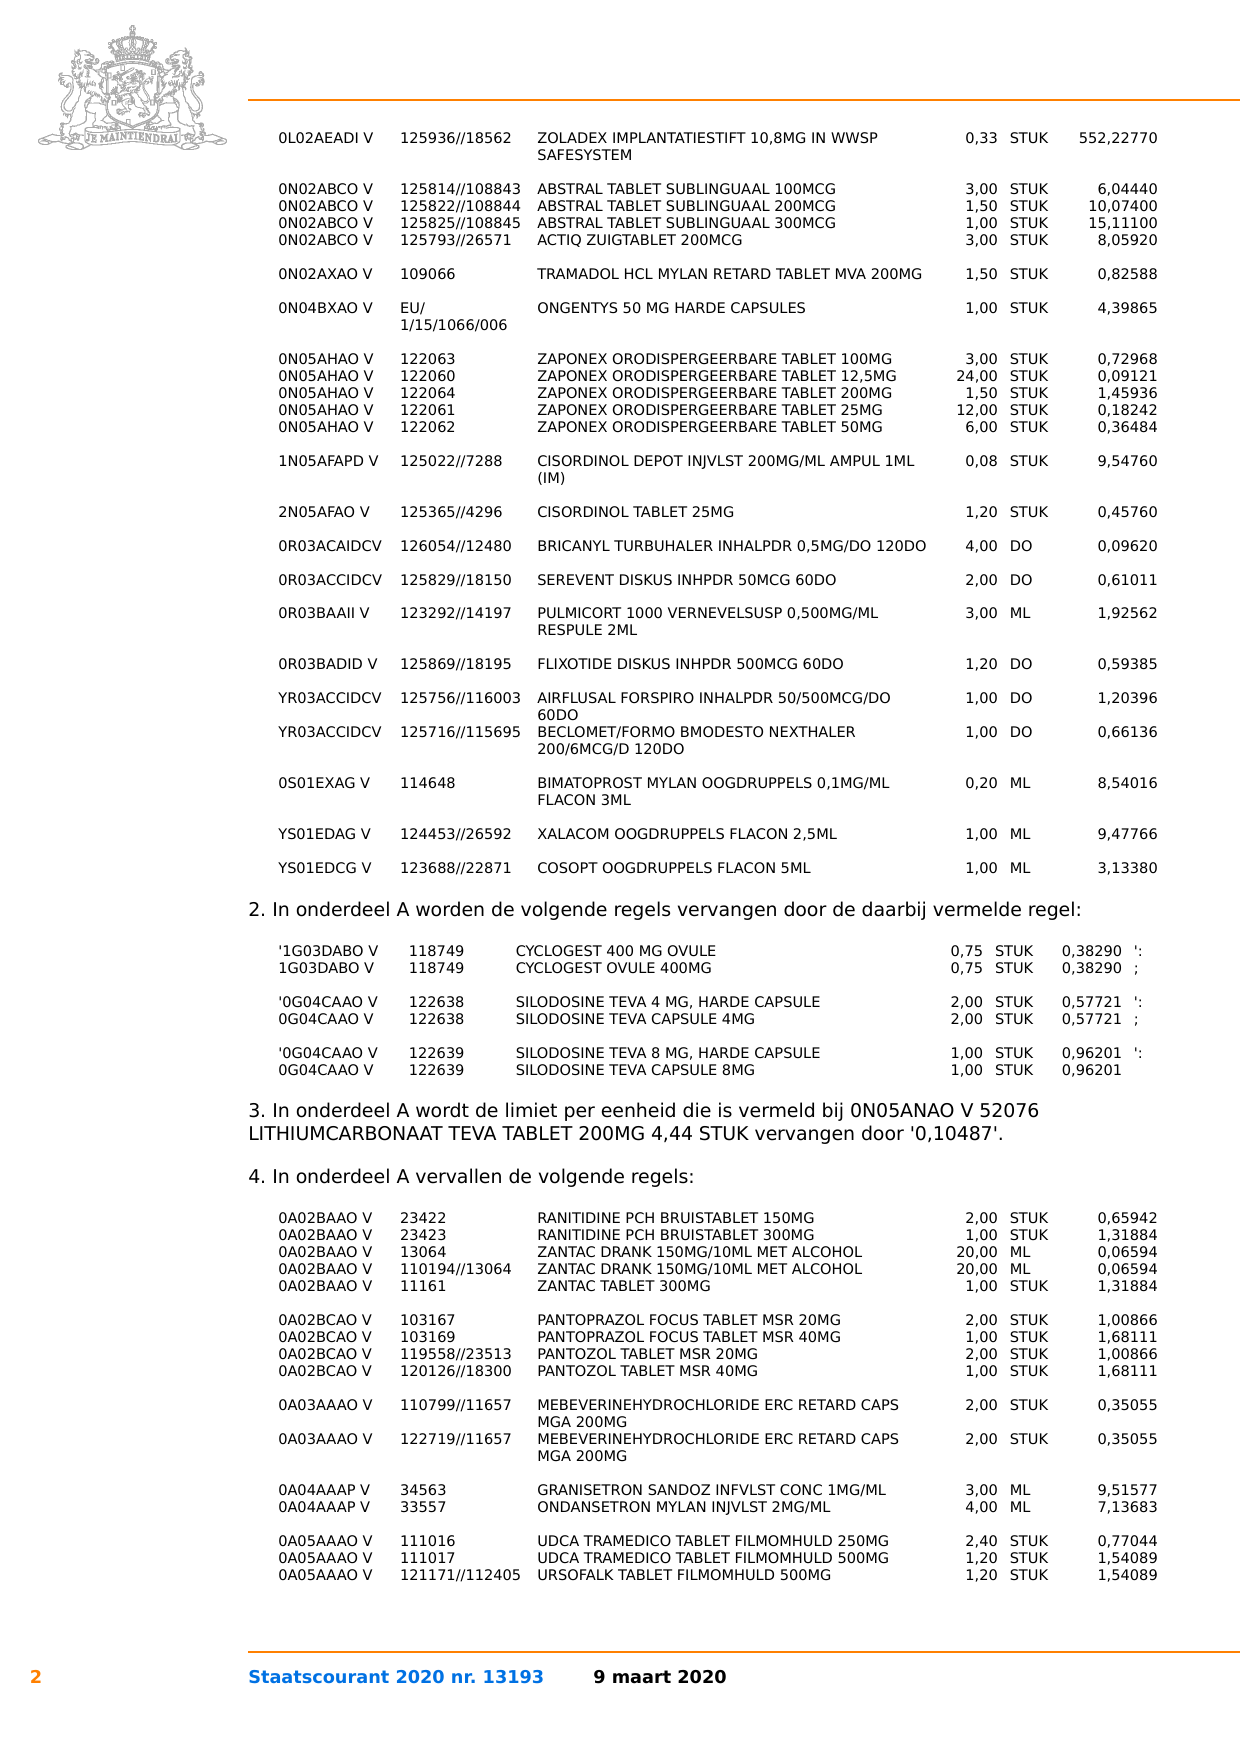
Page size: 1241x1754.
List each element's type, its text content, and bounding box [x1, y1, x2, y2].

table_cell 1,20 [942, 1567, 1003, 1584]
table_cell 126054//12480 [394, 538, 531, 554]
table_cell 9,47766 [1065, 826, 1163, 843]
table_cell 2,00 [926, 994, 989, 1011]
table_cell 110194//13064 [394, 1261, 531, 1278]
table_cell [278, 809, 1163, 826]
table_cell [278, 486, 1163, 503]
table_cell [1128, 1028, 1163, 1044]
table_cell 0A02BCAO V [278, 1346, 394, 1363]
table_cell CISORDINOL DEPOT INJVLST 200MG/ML AMPUL 1ML (IM) [531, 453, 942, 486]
table_cell 122638 [403, 1011, 509, 1028]
table_cell 0A05AAAO V [278, 1567, 394, 1584]
table_cell 1,20 [942, 504, 1003, 520]
table_cell STUK [1004, 351, 1065, 368]
table_cell PANTOPRAZOL FOCUS TABLET MSR 40MG [531, 1329, 942, 1346]
table_cell 1,68111 [1065, 1363, 1163, 1380]
table_cell 0A03AAAO V [278, 1397, 394, 1431]
table_cell 125829//18150 [394, 571, 531, 588]
table_cell ZANTAC DRANK 150MG/10ML MET ALCOHOL [531, 1261, 942, 1278]
table_cell 125936//18562 [394, 130, 531, 164]
table_cell 0A02BCAO V [278, 1312, 394, 1329]
table_cell STUK [1004, 1278, 1065, 1295]
table_cell 0G04CAAO V [278, 1062, 403, 1078]
table_cell 1,50 [942, 266, 1003, 283]
table_cell 0A02BAAO V [278, 1261, 394, 1278]
table_cell MEBEVERINEHYDROCHLORIDE ERC RETARD CAPS MGA 200MG [531, 1397, 942, 1431]
table_cell ML [1004, 775, 1065, 809]
table_cell STUK [989, 1011, 1051, 1028]
table_cell ML [1004, 605, 1065, 639]
table_cell STUK [1004, 1363, 1065, 1380]
table_cell 1,00 [926, 1062, 989, 1078]
table_cell 122639 [403, 1045, 509, 1062]
table_cell [278, 758, 1163, 775]
table_cell 123688//22871 [394, 860, 531, 877]
table_cell 1,00 [942, 860, 1003, 877]
picture [38, 25, 227, 150]
table_cell 1,00866 [1065, 1312, 1163, 1329]
table_cell '0G04CAAO V [278, 994, 403, 1011]
table_cell MEBEVERINEHYDROCHLORIDE ERC RETARD CAPS MGA 200MG [531, 1431, 942, 1465]
table_cell 0S01EXAG V [278, 775, 394, 809]
table_cell 0,35055 [1065, 1431, 1163, 1465]
table_cell 122062 [394, 419, 531, 436]
table_cell 23423 [394, 1227, 531, 1244]
table_header 0,38290 [1051, 943, 1128, 960]
table_cell 0,09121 [1065, 368, 1163, 384]
table_cell 552,22770 [1065, 130, 1163, 164]
table_cell 15,11100 [1065, 215, 1163, 232]
table_cell 1,00 [942, 1329, 1003, 1346]
table_cell CYCLOGEST OVULE 400MG [510, 960, 926, 977]
table_cell 0N05AHAO V [278, 402, 394, 418]
table_cell 3,00 [942, 1482, 1003, 1499]
table_cell [278, 1465, 1163, 1482]
table_cell 125814//108843 [394, 181, 531, 198]
table_cell 118749 [403, 960, 509, 977]
table_cell STUK [989, 1045, 1051, 1062]
table_cell PULMICORT 1000 VERNEVELSUSP 0,500MG/ML RESPULE 2ML [531, 605, 942, 639]
table_cell 2,00 [942, 1431, 1003, 1465]
table_cell 0R03ACCIDCV [278, 571, 394, 588]
table_cell 1,50 [942, 198, 1003, 215]
table_cell 1,00 [942, 300, 1003, 334]
table_cell ONDANSETRON MYLAN INJVLST 2MG/ML [531, 1499, 942, 1516]
table_cell BIMATOPROST MYLAN OOGDRUPPELS 0,1MG/ML FLACON 3ML [531, 775, 942, 809]
table_cell 0,36484 [1065, 419, 1163, 436]
table_cell 0N04BXAO V [278, 300, 394, 334]
table_cell 122638 [403, 994, 509, 1011]
table_cell SILODOSINE TEVA 8 MG, HARDE CAPSULE [510, 1045, 926, 1062]
table_cell 0,66136 [1065, 724, 1163, 758]
table_cell 0A02BCAO V [278, 1363, 394, 1380]
table_cell 0,96201 [1051, 1062, 1128, 1078]
table_cell 0,06594 [1065, 1261, 1163, 1278]
table_cell 121171//112405 [394, 1567, 531, 1584]
text 3. In onderdeel A wordt de limiet per eenheid die is vermeld bij 0N05ANAO V 52076 LITHIUMCARBONAAT TEVA TABLET 200MG 4,44 STUK vervangen door '0,10487'. [248, 1100, 1163, 1144]
table_cell 0A02BAAO V [278, 1227, 394, 1244]
table_cell 8,54016 [1065, 775, 1163, 809]
table_cell 122639 [403, 1062, 509, 1078]
table_cell ML [1004, 860, 1065, 877]
table_cell 0A02BAAO V [278, 1244, 394, 1261]
table_cell 0,96201 [1051, 1045, 1128, 1062]
table_cell 114648 [394, 775, 531, 809]
table_cell STUK [989, 994, 1051, 1011]
table_cell 103169 [394, 1329, 531, 1346]
table_cell STUK [1004, 402, 1065, 418]
table_cell 0,35055 [1065, 1397, 1163, 1431]
table_header ': [1128, 943, 1163, 960]
table_cell 125716//115695 [394, 724, 531, 758]
table_cell [278, 554, 1163, 571]
table_cell 4,00 [942, 1499, 1003, 1516]
table_cell 103167 [394, 1312, 531, 1329]
table_cell 12,00 [942, 402, 1003, 418]
table_cell 119558//23513 [394, 1346, 531, 1363]
table_cell ZAPONEX ORODISPERGEERBARE TABLET 12,5MG [531, 368, 942, 384]
table_cell [278, 436, 1163, 452]
table_cell 1,20396 [1065, 690, 1163, 724]
table_cell 8,05920 [1065, 232, 1163, 249]
table_cell 122063 [394, 351, 531, 368]
table_cell STUK [1004, 232, 1065, 249]
table_cell 1,68111 [1065, 1329, 1163, 1346]
table_cell ABSTRAL TABLET SUBLINGUAAL 200MCG [531, 198, 942, 215]
table_cell [278, 977, 1128, 994]
table_cell 0A04AAAP V [278, 1499, 394, 1516]
table_cell 2N05AFAO V [278, 504, 394, 520]
table_header RANITIDINE PCH BRUISTABLET 150MG [531, 1210, 942, 1227]
table_cell ABSTRAL TABLET SUBLINGUAAL 300MCG [531, 215, 942, 232]
table_cell 4,00 [942, 538, 1003, 554]
table_cell STUK [1004, 453, 1065, 486]
table_cell 125022//7288 [394, 453, 531, 486]
table_cell 0,77044 [1065, 1533, 1163, 1550]
table_cell [1128, 977, 1163, 994]
table_cell 3,13380 [1065, 860, 1163, 877]
table_cell FLIXOTIDE DISKUS INHPDR 500MCG 60DO [531, 656, 942, 673]
table_cell [278, 1295, 1163, 1312]
table_cell 24,00 [942, 368, 1003, 384]
table_cell ZAPONEX ORODISPERGEERBARE TABLET 25MG [531, 402, 942, 418]
table_cell 1,31884 [1065, 1278, 1163, 1295]
table_cell 13064 [394, 1244, 531, 1261]
table_cell 0,06594 [1065, 1244, 1163, 1261]
table_cell 1,50 [942, 385, 1003, 402]
table_cell XALACOM OOGDRUPPELS FLACON 2,5ML [531, 826, 942, 843]
table_cell [278, 1380, 1163, 1397]
table_cell 0N02AXAO V [278, 266, 394, 283]
table_cell 122061 [394, 402, 531, 418]
table_cell 0N05AHAO V [278, 419, 394, 436]
table_cell 34563 [394, 1482, 531, 1499]
table_cell STUK [1004, 1533, 1065, 1550]
table_cell 1,00 [942, 215, 1003, 232]
table_cell STUK [1004, 1329, 1065, 1346]
table_cell 6,00 [942, 419, 1003, 436]
table_cell 1,00 [942, 826, 1003, 843]
table_cell 3,00 [942, 232, 1003, 249]
table_cell 110799//11657 [394, 1397, 531, 1431]
table_cell STUK [1004, 368, 1065, 384]
table_cell STUK [1004, 1567, 1065, 1584]
table_cell 109066 [394, 266, 531, 283]
table_cell URSOFALK TABLET FILMOMHULD 500MG [531, 1567, 942, 1584]
table_cell STUK [1004, 198, 1065, 215]
table_cell [278, 334, 1163, 351]
table_cell 3,00 [942, 351, 1003, 368]
table_cell STUK [1004, 130, 1065, 164]
table_cell [278, 639, 1163, 656]
table_cell 0R03BADID V [278, 656, 394, 673]
table_cell STUK [1004, 504, 1065, 520]
table_cell [278, 520, 1163, 537]
table_cell 1,54089 [1065, 1567, 1163, 1584]
table_cell 125869//18195 [394, 656, 531, 673]
table_cell 11161 [394, 1278, 531, 1295]
table_header 2,00 [942, 1210, 1003, 1227]
table_cell UDCA TRAMEDICO TABLET FILMOMHULD 500MG [531, 1550, 942, 1567]
table_cell 1,92562 [1065, 605, 1163, 639]
table_header 0,65942 [1065, 1210, 1163, 1227]
table_cell YR03ACCIDCV [278, 690, 394, 724]
table_cell [278, 843, 1163, 860]
table_cell STUK [1004, 266, 1065, 283]
table_cell PANTOPRAZOL FOCUS TABLET MSR 20MG [531, 1312, 942, 1329]
text 4. In onderdeel A vervallen de volgende regels: [248, 1166, 1163, 1188]
table_cell DO [1004, 690, 1065, 724]
table_cell 0N05AHAO V [278, 351, 394, 368]
table_cell 0R03BAAII V [278, 605, 394, 639]
table_cell 0,38290 [1051, 960, 1128, 977]
table_cell EU/1/15/1066/006 [394, 300, 531, 334]
table_cell [278, 283, 1163, 300]
table_cell 1N05AFAPD V [278, 453, 394, 486]
table_cell 111016 [394, 1533, 531, 1550]
table_cell ML [1004, 1244, 1065, 1261]
table_cell STUK [1004, 1550, 1065, 1567]
table_cell 0A02BCAO V [278, 1329, 394, 1346]
table_cell ML [1004, 1261, 1065, 1278]
table_cell [278, 1516, 1163, 1533]
table_cell [278, 249, 1163, 266]
table_cell 122719//11657 [394, 1431, 531, 1465]
table_cell STUK [1004, 300, 1065, 334]
table_cell 9,54760 [1065, 453, 1163, 486]
table_cell SILODOSINE TEVA CAPSULE 8MG [510, 1062, 926, 1078]
table_cell 0N05AHAO V [278, 368, 394, 384]
table_cell YS01EDAG V [278, 826, 394, 843]
table_cell STUK [1004, 215, 1065, 232]
table_cell CISORDINOL TABLET 25MG [531, 504, 942, 520]
table_cell 0N05AHAO V [278, 385, 394, 402]
table_cell 10,07400 [1065, 198, 1163, 215]
table_cell 124453//26592 [394, 826, 531, 843]
table_cell STUK [1004, 1346, 1065, 1363]
table_cell YS01EDCG V [278, 860, 394, 877]
table_cell ': [1128, 1045, 1163, 1062]
table_cell 20,00 [942, 1244, 1003, 1261]
table_cell ML [1004, 1482, 1065, 1499]
table_cell AIRFLUSAL FORSPIRO INHALPDR 50/500MCG/DO 60DO [531, 690, 942, 724]
table_cell 6,04440 [1065, 181, 1163, 198]
table_cell 0A04AAAP V [278, 1482, 394, 1499]
table_cell TRAMADOL HCL MYLAN RETARD TABLET MVA 200MG [531, 266, 942, 283]
table_cell 125365//4296 [394, 504, 531, 520]
table_header 118749 [403, 943, 509, 960]
table_cell STUK [1004, 385, 1065, 402]
table_header '1G03DABO V [278, 943, 403, 960]
table_cell [278, 673, 1163, 690]
table_cell [1128, 1062, 1163, 1078]
table_cell ZAPONEX ORODISPERGEERBARE TABLET 100MG [531, 351, 942, 368]
table_cell 0N02ABCO V [278, 215, 394, 232]
table_cell 1,00 [926, 1045, 989, 1062]
table_cell 0G04CAAO V [278, 1011, 403, 1028]
table_cell 120126//18300 [394, 1363, 531, 1380]
table_cell 125822//108844 [394, 198, 531, 215]
table_cell UDCA TRAMEDICO TABLET FILMOMHULD 250MG [531, 1533, 942, 1550]
table_cell 1,00 [942, 1363, 1003, 1380]
table_cell BRICANYL TURBUHALER INHALPDR 0,5MG/DO 120DO [531, 538, 942, 554]
table_header STUK [989, 943, 1051, 960]
table_cell STUK [1004, 1312, 1065, 1329]
table_cell 3,00 [942, 181, 1003, 198]
table_cell 0,45760 [1065, 504, 1163, 520]
table_cell [278, 588, 1163, 605]
table_cell 0L02AEADI V [278, 130, 394, 164]
table_cell 20,00 [942, 1261, 1003, 1278]
table_cell 1,00 [942, 724, 1003, 758]
table_cell 122064 [394, 385, 531, 402]
table_cell DO [1004, 538, 1065, 554]
table_cell 0A03AAAO V [278, 1431, 394, 1465]
table_cell 0R03ACAIDCV [278, 538, 394, 554]
table_cell DO [1004, 571, 1065, 588]
table_cell 1,54089 [1065, 1550, 1163, 1567]
table_cell [278, 1028, 1128, 1044]
text 2. In onderdeel A worden de volgende regels vervangen door de daarbij vermelde regel: [248, 899, 1163, 921]
table_cell 0,59385 [1065, 656, 1163, 673]
table_cell 1,31884 [1065, 1227, 1163, 1244]
table_cell ZAPONEX ORODISPERGEERBARE TABLET 200MG [531, 385, 942, 402]
table_cell SILODOSINE TEVA 4 MG, HARDE CAPSULE [510, 994, 926, 1011]
table_cell 0,57721 [1051, 994, 1128, 1011]
table_cell 1,00 [942, 690, 1003, 724]
table_cell ONGENTYS 50 MG HARDE CAPSULES [531, 300, 942, 334]
table_cell RANITIDINE PCH BRUISTABLET 300MG [531, 1227, 942, 1244]
table_cell 125756//116003 [394, 690, 531, 724]
table_cell DO [1004, 656, 1065, 673]
table_cell 0N02ABCO V [278, 198, 394, 215]
table_cell SILODOSINE TEVA CAPSULE 4MG [510, 1011, 926, 1028]
table_cell 2,00 [942, 1346, 1003, 1363]
table_cell 122060 [394, 368, 531, 384]
table_cell 1,20 [942, 1550, 1003, 1567]
table_cell ML [1004, 1499, 1065, 1516]
table_cell 0,75 [926, 960, 989, 977]
table_header STUK [1004, 1210, 1065, 1227]
table_cell 0A05AAAO V [278, 1533, 394, 1550]
table_cell '0G04CAAO V [278, 1045, 403, 1062]
table_cell 0A02BAAO V [278, 1278, 394, 1295]
table_cell ; [1128, 1011, 1163, 1028]
table_cell 0N02ABCO V [278, 232, 394, 249]
table_cell ABSTRAL TABLET SUBLINGUAAL 100MCG [531, 181, 942, 198]
table_cell STUK [989, 1062, 1051, 1078]
table_cell 4,39865 [1065, 300, 1163, 334]
table_cell ZOLADEX IMPLANTATIESTIFT 10,8MG IN WWSP SAFESYSTEM [531, 130, 942, 164]
table_cell COSOPT OOGDRUPPELS FLACON 5ML [531, 860, 942, 877]
table_cell PANTOZOL TABLET MSR 20MG [531, 1346, 942, 1363]
table_cell 2,00 [926, 1011, 989, 1028]
table_header 0,75 [926, 943, 989, 960]
table_cell 0,57721 [1051, 1011, 1128, 1028]
table_cell ; [1128, 960, 1163, 977]
table_cell 0,72968 [1065, 351, 1163, 368]
table_cell STUK [989, 960, 1051, 977]
table_header 23422 [394, 1210, 531, 1227]
table_cell 0,18242 [1065, 402, 1163, 418]
table_cell SEREVENT DISKUS INHPDR 50MCG 60DO [531, 571, 942, 588]
table_cell 2,00 [942, 1397, 1003, 1431]
table_cell 0N02ABCO V [278, 181, 394, 198]
table_cell ML [1004, 826, 1065, 843]
table_cell STUK [1004, 181, 1065, 198]
table_cell 9,51577 [1065, 1482, 1163, 1499]
table_cell 0,09620 [1065, 538, 1163, 554]
table_cell 1,20 [942, 656, 1003, 673]
table_cell 2,00 [942, 1312, 1003, 1329]
table_cell 1,00 [942, 1278, 1003, 1295]
table_cell DO [1004, 724, 1065, 758]
table_cell 1,00866 [1065, 1346, 1163, 1363]
table_cell PANTOZOL TABLET MSR 40MG [531, 1363, 942, 1380]
table_cell STUK [1004, 1397, 1065, 1431]
table_cell 0,61011 [1065, 571, 1163, 588]
table_cell ACTIQ ZUIGTABLET 200MCG [531, 232, 942, 249]
table_cell 0,20 [942, 775, 1003, 809]
table_cell GRANISETRON SANDOZ INFVLST CONC 1MG/ML [531, 1482, 942, 1499]
table_cell 1,45936 [1065, 385, 1163, 402]
table_cell 1G03DABO V [278, 960, 403, 977]
table_cell 1,00 [942, 1227, 1003, 1244]
table_cell BECLOMET/FORMO BMODESTO NEXTHALER 200/6MCG/D 120DO [531, 724, 942, 758]
table_header CYCLOGEST 400 MG OVULE [510, 943, 926, 960]
table_cell STUK [1004, 1431, 1065, 1465]
table_cell 0,33 [942, 130, 1003, 164]
table_cell ': [1128, 994, 1163, 1011]
table_cell 0A05AAAO V [278, 1550, 394, 1567]
table_cell 33557 [394, 1499, 531, 1516]
table_cell STUK [1004, 1227, 1065, 1244]
table_cell 111017 [394, 1550, 531, 1567]
table_cell ZAPONEX ORODISPERGEERBARE TABLET 50MG [531, 419, 942, 436]
table_cell YR03ACCIDCV [278, 724, 394, 758]
table_cell STUK [1004, 419, 1065, 436]
table_cell [278, 164, 1163, 181]
table_cell 0,08 [942, 453, 1003, 486]
table_cell 3,00 [942, 605, 1003, 639]
table_cell [278, 1584, 1163, 1601]
table_cell 2,00 [942, 571, 1003, 588]
table_cell ZANTAC DRANK 150MG/10ML MET ALCOHOL [531, 1244, 942, 1261]
table_cell 125793//26571 [394, 232, 531, 249]
table_cell 7,13683 [1065, 1499, 1163, 1516]
table_cell 123292//14197 [394, 605, 531, 639]
table_cell 125825//108845 [394, 215, 531, 232]
table_cell 0,82588 [1065, 266, 1163, 283]
table_cell 2,40 [942, 1533, 1003, 1550]
table_header 0A02BAAO V [278, 1210, 394, 1227]
table_cell ZANTAC TABLET 300MG [531, 1278, 942, 1295]
